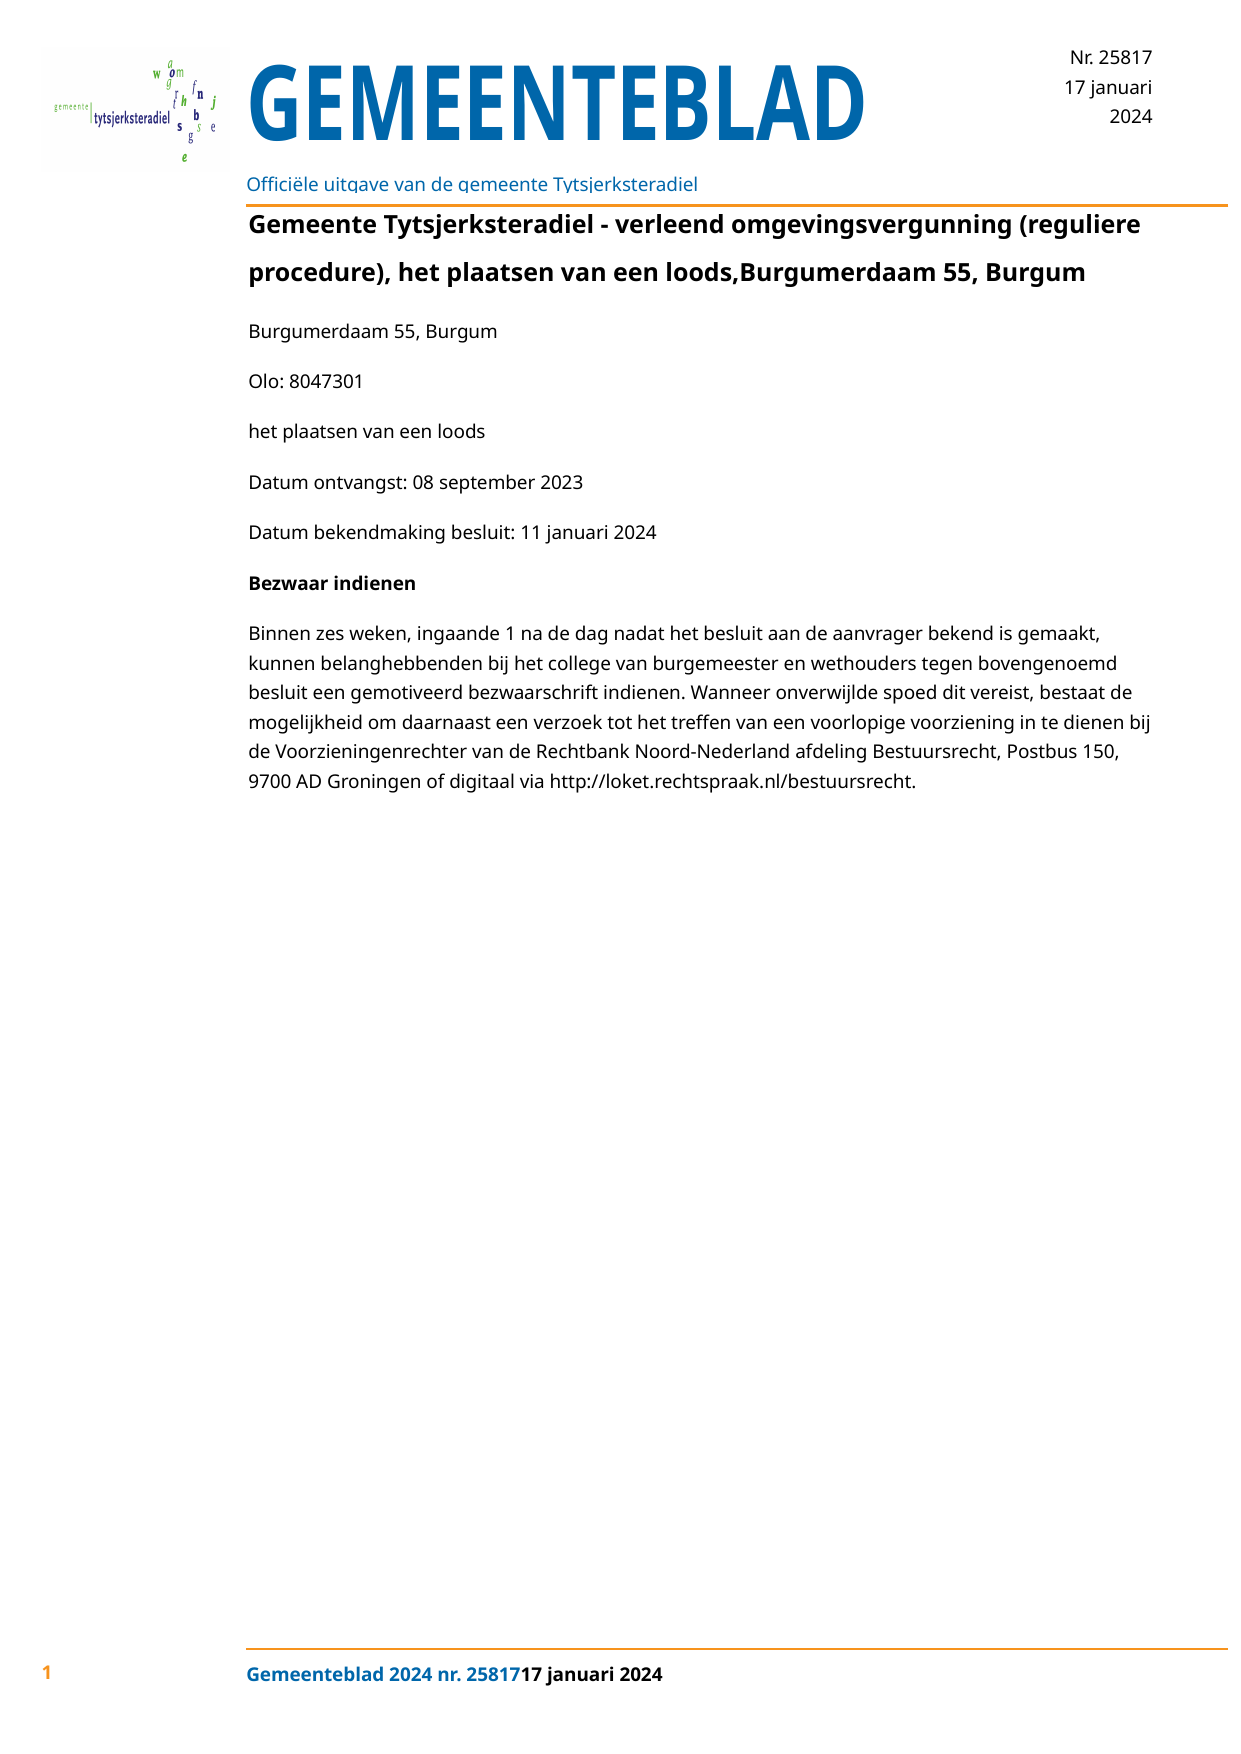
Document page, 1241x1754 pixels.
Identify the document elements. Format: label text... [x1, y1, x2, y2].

text het plaatsen van een loods [248, 419, 1152, 444]
text Burgumerdaam 55, Burgum [248, 318, 1152, 344]
text Bezwaar indienen [248, 570, 1152, 596]
picture [41, 47, 231, 172]
text Datum bekendmaking besluit: 11 januari 2024 [248, 519, 1152, 545]
text Gemeente Tytsjerksteradiel - verleend omgevingsvergunning (reguliere procedure), het plaatsen van een loods,Burgumerdaam 55, Burgum [248, 207, 1152, 288]
text Binnen zes weken, ingaande 1 na de dag nadat het besluit aan de aanvrager bekend is gemaakt, kunnen belanghebbenden bij het college van burgemeester en wethouders tegen bovengenoemd besluit een gemotiveerd bezwaarschrift indienen. Wanneer onverwijlde spoed dit vereist, bestaat de mogelijkheid om daarnaast een verzoek tot het treffen van een voorlopige voorziening in te dienen bij de Voorzieningenrechter van de Rechtbank Noord-Nederland afdeling Bestuursrecht, Postbus 150, 9700 AD Groningen of digitaal via http://loket.rechtspraak.nl/bestuursrecht. [248, 620, 1152, 794]
text Olo: 8047301 [248, 368, 1152, 394]
text Datum ontvangst: 08 september 2023 [248, 469, 1152, 495]
